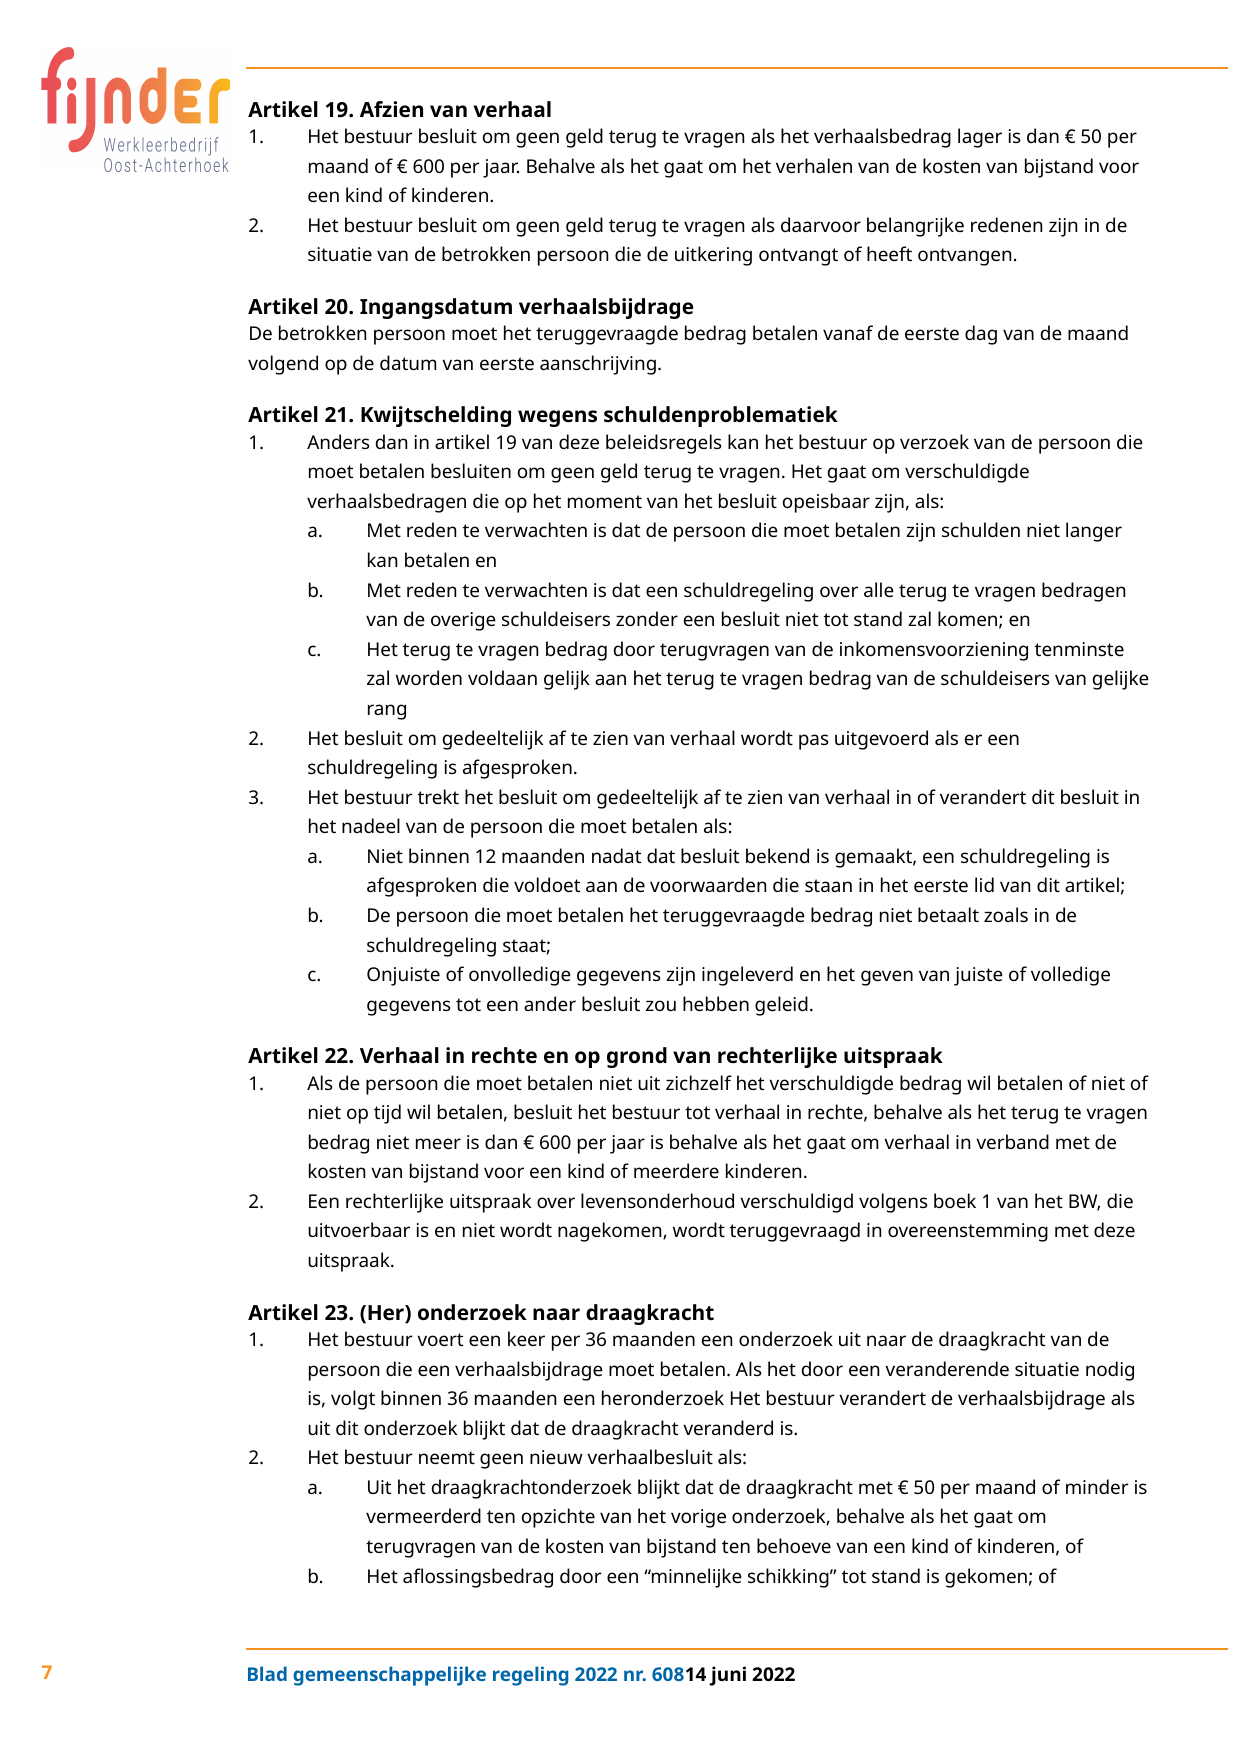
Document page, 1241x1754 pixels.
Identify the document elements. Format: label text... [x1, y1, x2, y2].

list Met reden te verwachten is dat een schuldregeling over alle terug te vragen bedragen van de overige schuldeisers zonder een besluit niet tot stand zal komen; en [307, 577, 1152, 632]
list Het bestuur trekt het besluit om gedeeltelijk af te zien van verhaal in of verandert dit besluit in het nadeel van de persoon die moet betalen als: [248, 784, 1152, 839]
list Het bestuur voert een keer per 36 maanden een onderzoek uit naar de draagkracht van de persoon die een verhaalsbijdrage moet betalen. Als het door een veranderende situatie nodig is, volgt binnen 36 maanden een heronderzoek Het bestuur verandert de verhaalsbijdrage als uit dit onderzoek blijkt dat de draagkracht veranderd is. [248, 1326, 1152, 1441]
list Als de persoon die moet betalen niet uit zichzelf het verschuldigde bedrag wil betalen of niet of niet op tijd wil betalen, besluit het bestuur tot verhaal in rechte, behalve als het terug te vragen bedrag niet meer is dan € 600 per jaar is behalve als het gaat om verhaal in verband met de kosten van bijstand voor een kind of meerdere kinderen. [248, 1070, 1152, 1184]
text Artikel 19. Afzien van verhaal [248, 95, 1152, 123]
list Het aflossingsbedrag door een “minnelijke schikking” tot stand is gekomen; of [307, 1563, 1152, 1588]
text Artikel 22. Verhaal in rechte en op grond van rechterlijke uitspraak [248, 1041, 1152, 1070]
list Het terug te vragen bedrag door terugvragen van de inkomensvoorziening tenminste zal worden voldaan gelijk aan het terug te vragen bedrag van de schuldeisers van gelijke rang [307, 636, 1152, 721]
list Het besluit om gedeeltelijk af te zien van verhaal wordt pas uitgevoerd als er een schuldregeling is afgesproken. [248, 725, 1152, 780]
text Artikel 21. Kwijtschelding wegens schuldenproblematiek [248, 400, 1152, 429]
list Het bestuur besluit om geen geld terug te vragen als daarvoor belangrijke redenen zijn in de situatie van de betrokken persoon die de uitkering ontvangt of heeft ontvangen. [248, 212, 1152, 267]
text Artikel 20. Ingangsdatum verhaalsbijdrage [248, 292, 1152, 320]
list Onjuiste of onvolledige gegevens zijn ingeleverd en het geven van juiste of volledige gegevens tot een ander besluit zou hebben geleid. [307, 961, 1152, 1017]
text Artikel 23. (Her) onderzoek naar draagkracht [248, 1298, 1152, 1326]
picture [41, 47, 231, 172]
list Het bestuur neemt geen nieuw verhaalbesluit als: [248, 1444, 1152, 1470]
list Het bestuur besluit om geen geld terug te vragen als het verhaalsbedrag lager is dan € 50 per maand of € 600 per jaar. Behalve als het gaat om het verhalen van de kosten van bijstand voor een kind of kinderen. [248, 123, 1152, 208]
list De persoon die moet betalen het teruggevraagde bedrag niet betaalt zoals in de schuldregeling staat; [307, 902, 1152, 957]
list Niet binnen 12 maanden nadat dat besluit bekend is gemaakt, een schuldregeling is afgesproken die voldoet aan de voorwaarden die staan in het eerste lid van dit artikel; [307, 843, 1152, 898]
list Anders dan in artikel 19 van deze beleidsregels kan het bestuur op verzoek van de persoon die moet betalen besluiten om geen geld terug te vragen. Het gaat om verschuldigde verhaalsbedragen die op het moment van het besluit opeisbaar zijn, als: [248, 429, 1152, 514]
list Een rechterlijke uitspraak over levensonderhoud verschuldigd volgens boek 1 van het BW, die uitvoerbaar is en niet wordt nagekomen, wordt teruggevraagd in overeenstemming met deze uitspraak. [248, 1188, 1152, 1273]
list Uit het draagkrachtonderzoek blijkt dat de draagkracht met € 50 per maand of minder is vermeerderd ten opzichte van het vorige onderzoek, behalve als het gaat om terugvragen van de kosten van bijstand ten behoeve van een kind of kinderen, of [307, 1474, 1152, 1559]
list Met reden te verwachten is dat de persoon die moet betalen zijn schulden niet langer kan betalen en [307, 518, 1152, 573]
text De betrokken persoon moet het teruggevraagde bedrag betalen vanaf de eerste dag van de maand volgend op de datum van eerste aanschrijving. [248, 320, 1152, 376]
